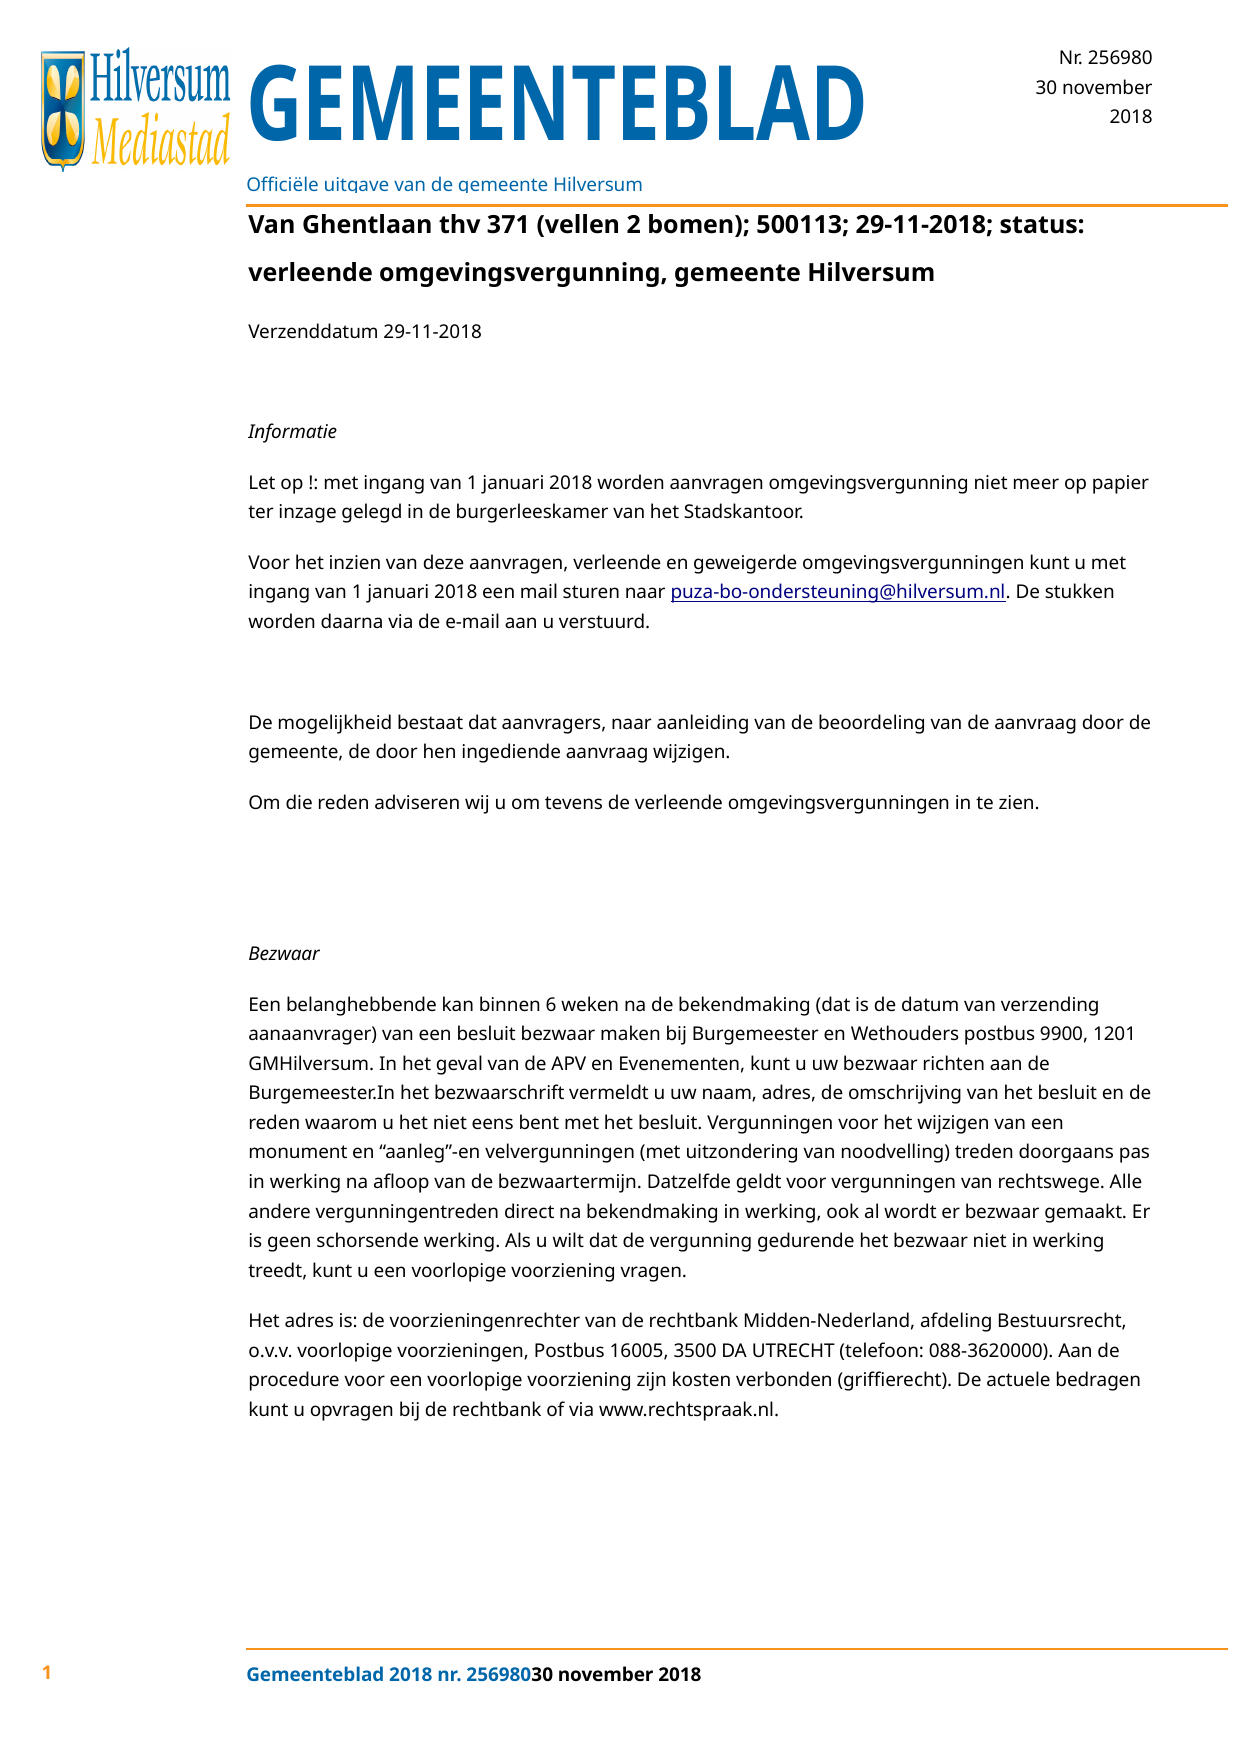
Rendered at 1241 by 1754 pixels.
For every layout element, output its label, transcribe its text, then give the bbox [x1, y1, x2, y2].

text Een belanghebbende kan binnen 6 weken na de bekendmaking (dat is de datum van verzending aanaanvrager) van een besluit bezwaar maken bij Burgemeester en Wethouders postbus 9900, 1201 GMHilversum. In het geval van de APV en Evenementen, kunt u uw bezwaar richten aan de Burgemeester.In het bezwaarschrift vermeldt u uw naam, adres, de omschrijving van het besluit en de reden waarom u het niet eens bent met het besluit. Vergunningen voor het wijzigen van een monument en “aanleg”-en velvergunningen (met uitzondering van noodvelling) treden doorgaans pas in werking na afloop van de bezwaartermijn. Datzelfde geldt voor vergunningen van rechtswege. Alle andere vergunningentreden direct na bekendmaking in werking, ook al wordt er bezwaar gemaakt. Er is geen schorsende werking. Als u wilt dat de vergunning gedurende het bezwaar niet in werking treedt, kunt u een voorlopige voorziening vragen. [248, 991, 1152, 1283]
picture [41, 47, 231, 172]
text De mogelijkheid bestaat dat aanvragers, naar aanleiding van de beoordeling van de aanvraag door de gemeente, de door hen ingediende aanvraag wijzigen. [248, 709, 1152, 764]
text Bezwaar [248, 940, 1152, 966]
text Voor het inzien van deze aanvragen, verleende en geweigerde omgevingsvergunningen kunt u met ingang van 1 januari 2018 een mail sturen naar puza-bo-ondersteuning@hilversum.nl. De stukken worden daarna via de e-mail aan u verstuurd. [248, 549, 1152, 634]
text Verzenddatum 29-11-2018 [248, 318, 1152, 344]
text Van Ghentlaan thv 371 (vellen 2 bomen); 500113; 29-11-2018; status: verleende omgevingsvergunning, gemeente Hilversum [248, 207, 1152, 288]
text Het adres is: de voorzieningenrechter van de rechtbank Midden-Nederland, afdeling Bestuursrecht, o.v.v. voorlopige voorzieningen, Postbus 16005, 3500 DA UTRECHT (telefoon: 088-3620000). Aan de procedure voor een voorlopige voorziening zijn kosten verbonden (griffierecht). De actuele bedragen kunt u opvragen bij de rechtbank of via www.rechtspraak.nl. [248, 1307, 1152, 1422]
text Om die reden adviseren wij u om tevens de verleende omgevingsvergunningen in te zien. [248, 789, 1152, 815]
text Let op !: met ingang van 1 januari 2018 worden aanvragen omgevingsvergunning niet meer op papier ter inzage gelegd in de burgerleeskamer van het Stadskantoor. [248, 469, 1152, 524]
text Informatie [248, 419, 1152, 444]
